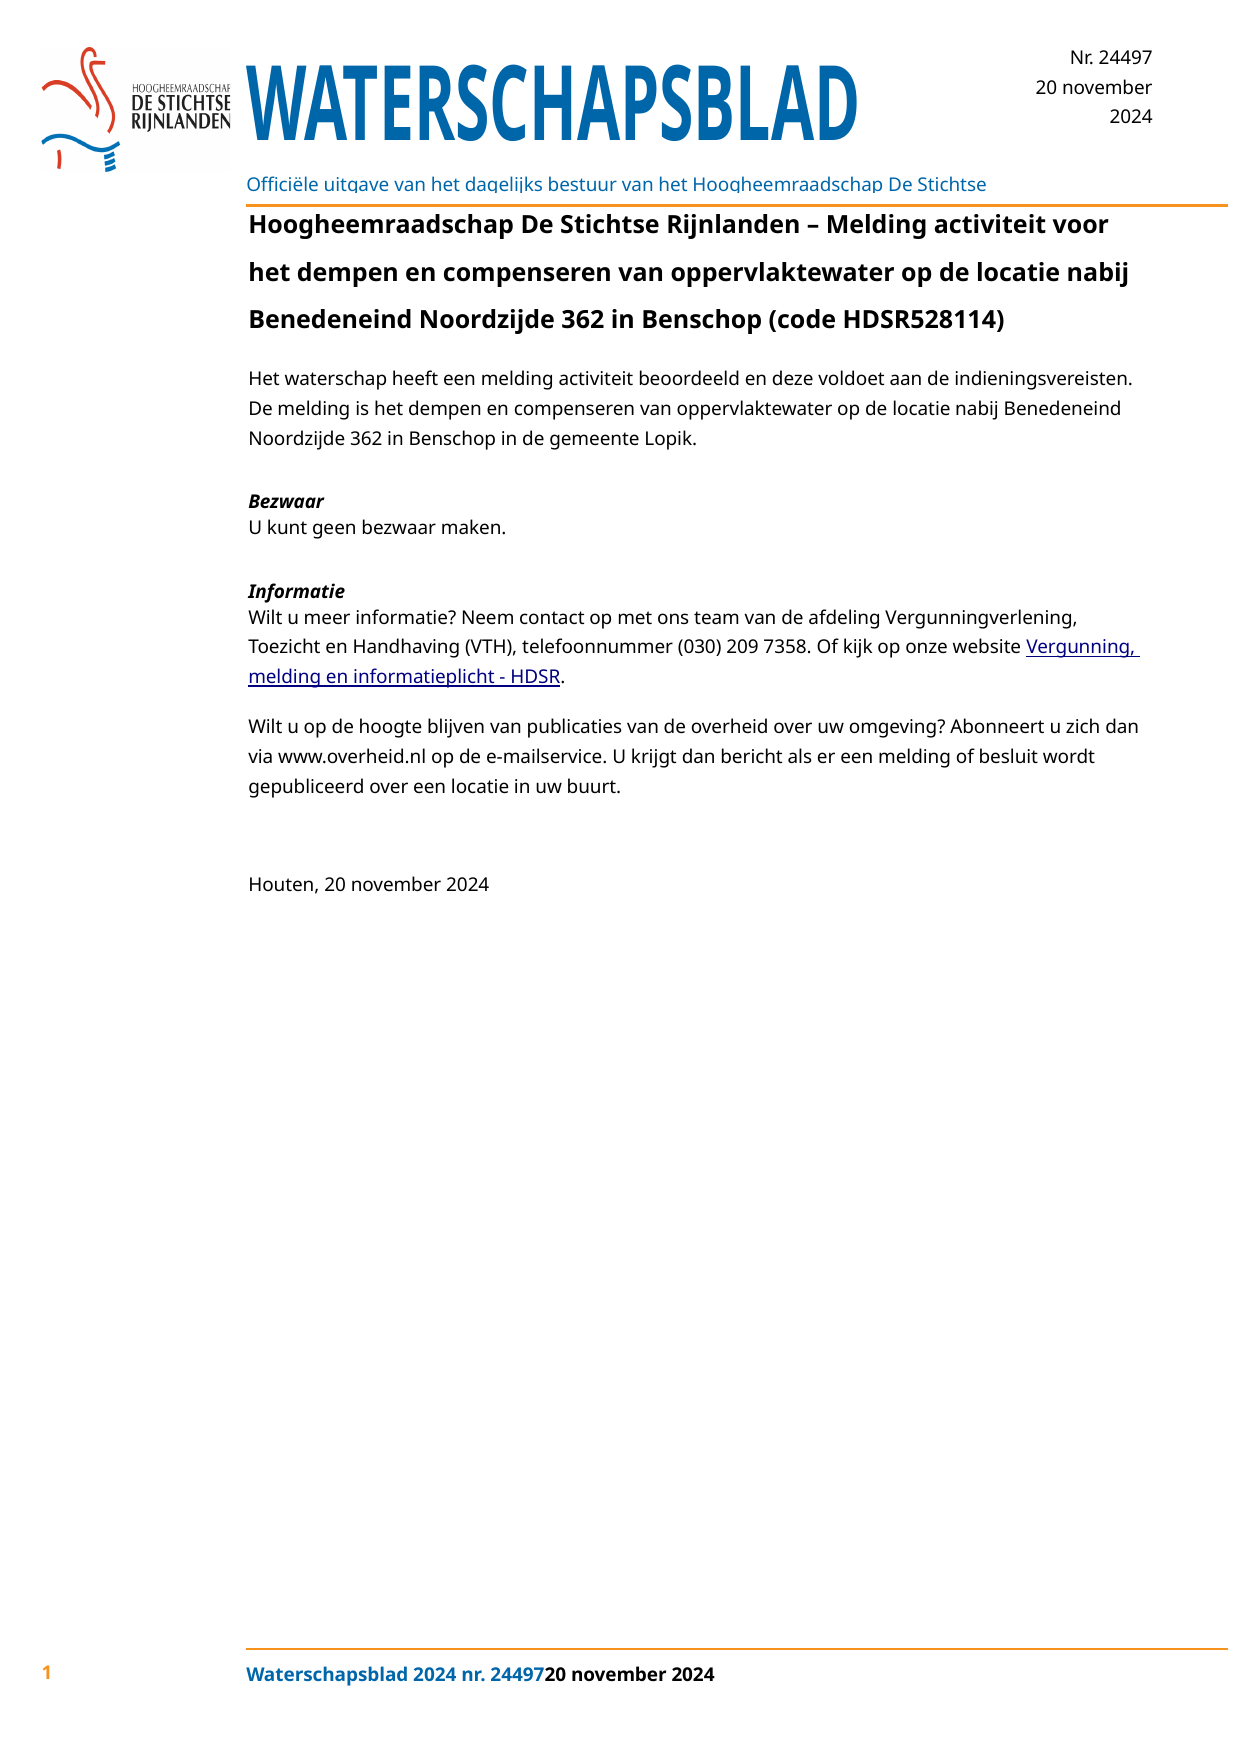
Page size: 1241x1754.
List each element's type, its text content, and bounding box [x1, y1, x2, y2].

text Bezwaar [248, 489, 1152, 514]
text U kunt geen bezwaar maken. [248, 514, 1152, 540]
text Wilt u op de hoogte blijven van publicaties van de overheid over uw omgeving? Abonneert u zich dan via www.overheid.nl op de e-mailservice. U krijgt dan bericht als er een melding of besluit wordt gepubliceerd over een locatie in uw buurt. [248, 714, 1152, 798]
text Informatie [248, 578, 1152, 604]
text Hoogheemraadschap De Stichtse Rijnlanden – Melding activiteit voor het dempen en compenseren van oppervlaktewater op de locatie nabij Benedeneind Noordzijde 362 in Benschop (code HDSR528114) [248, 207, 1152, 336]
text Het waterschap heeft een melding activiteit beoordeeld en deze voldoet aan de indieningsvereisten. De melding is het dempen en compenseren van oppervlaktewater op de locatie nabij Benedeneind Noordzijde 362 in Benschop in de gemeente Lopik. [248, 366, 1152, 450]
picture [41, 47, 231, 172]
text Houten, 20 november 2024 [248, 871, 1152, 897]
text Wilt u meer informatie? Neem contact op met ons team van de afdeling Vergunningverlening, Toezicht en Handhaving (VTH), telefoonnummer (030) 209 7358. Of kijk op onze website Vergunning, melding en informatieplicht - HDSR. [248, 604, 1152, 689]
